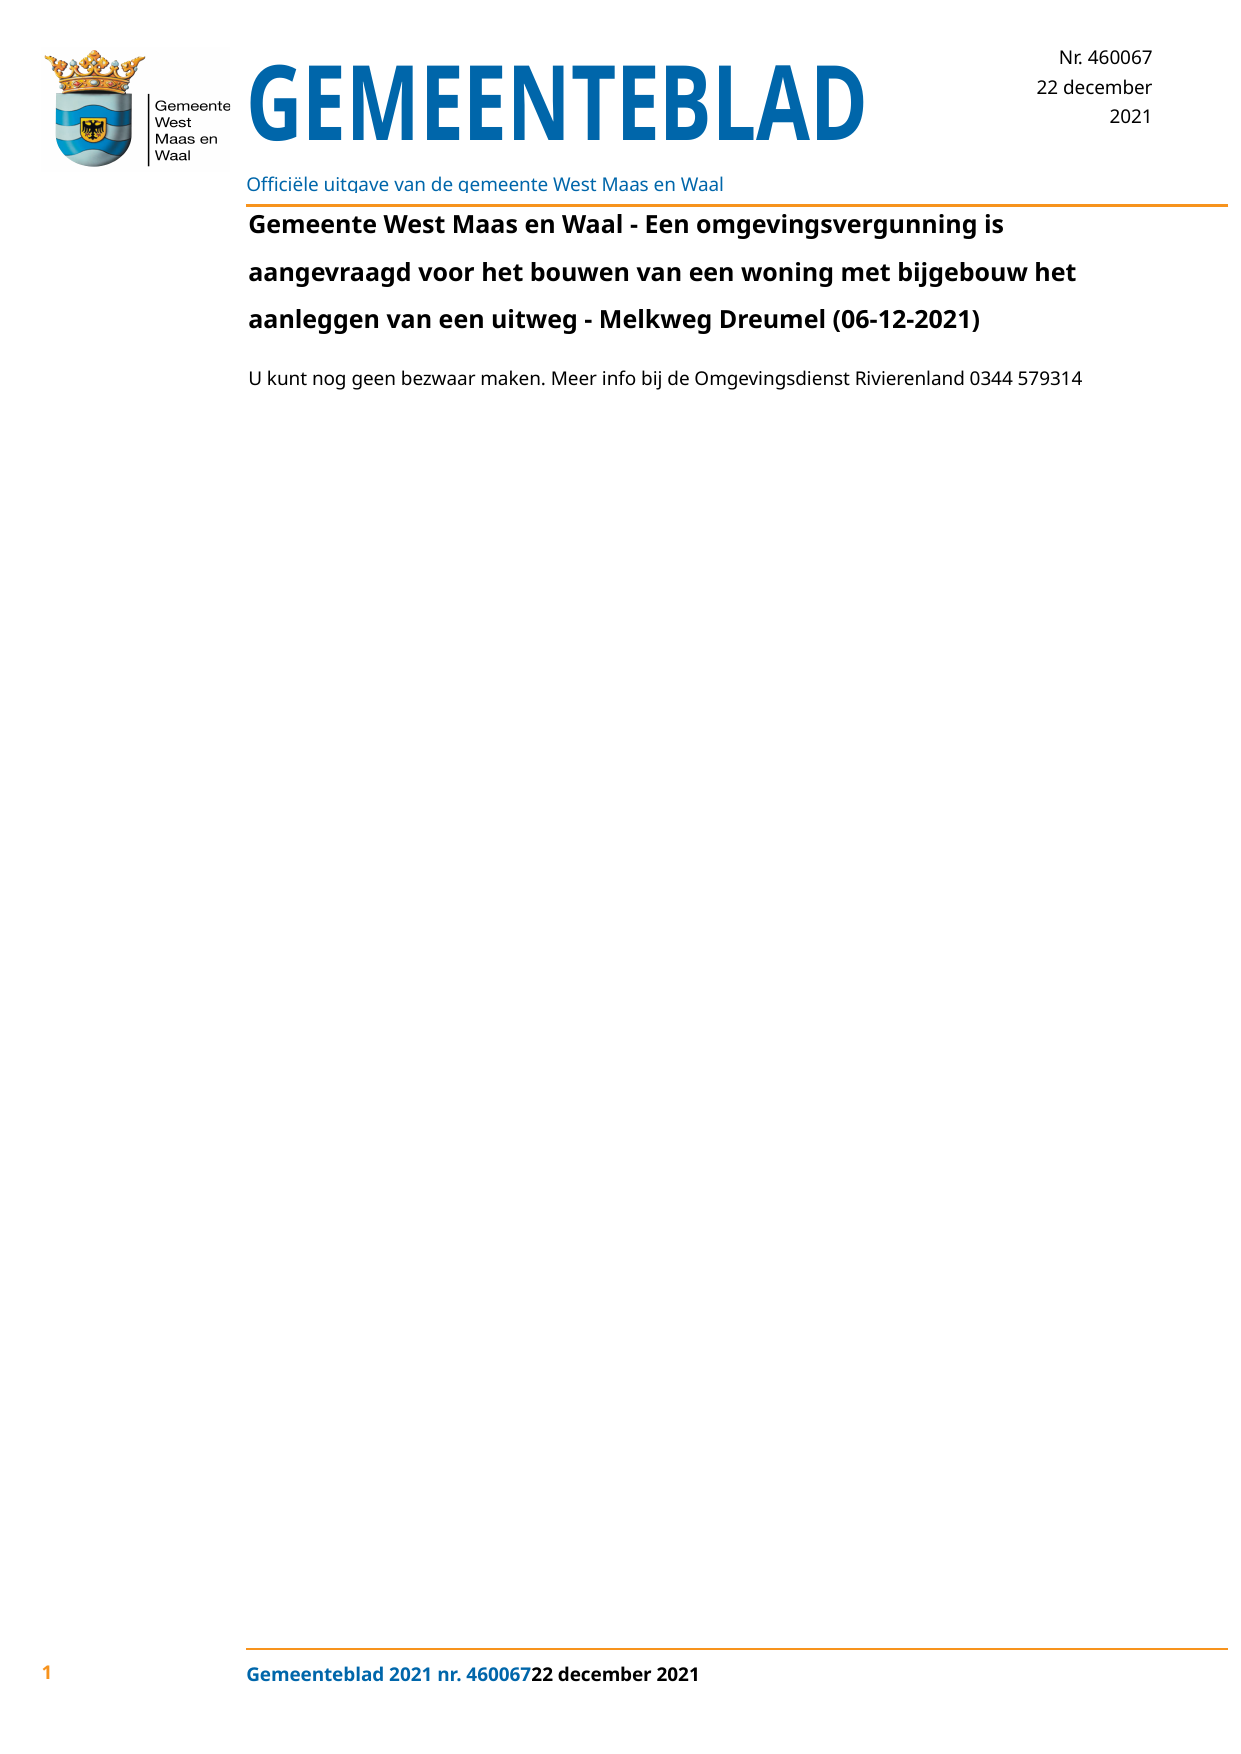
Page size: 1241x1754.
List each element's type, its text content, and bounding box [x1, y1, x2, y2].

picture [41, 47, 231, 172]
text Gemeente West Maas en Waal - Een omgevingsvergunning is aangevraagd voor het bouwen van een woning met bijgebouw het aanleggen van een uitweg - Melkweg Dreumel (06-12-2021) [248, 207, 1152, 336]
text U kunt nog geen bezwaar maken. Meer info bij de Omgevingsdienst Rivierenland 0344 579314 [248, 366, 1152, 391]
